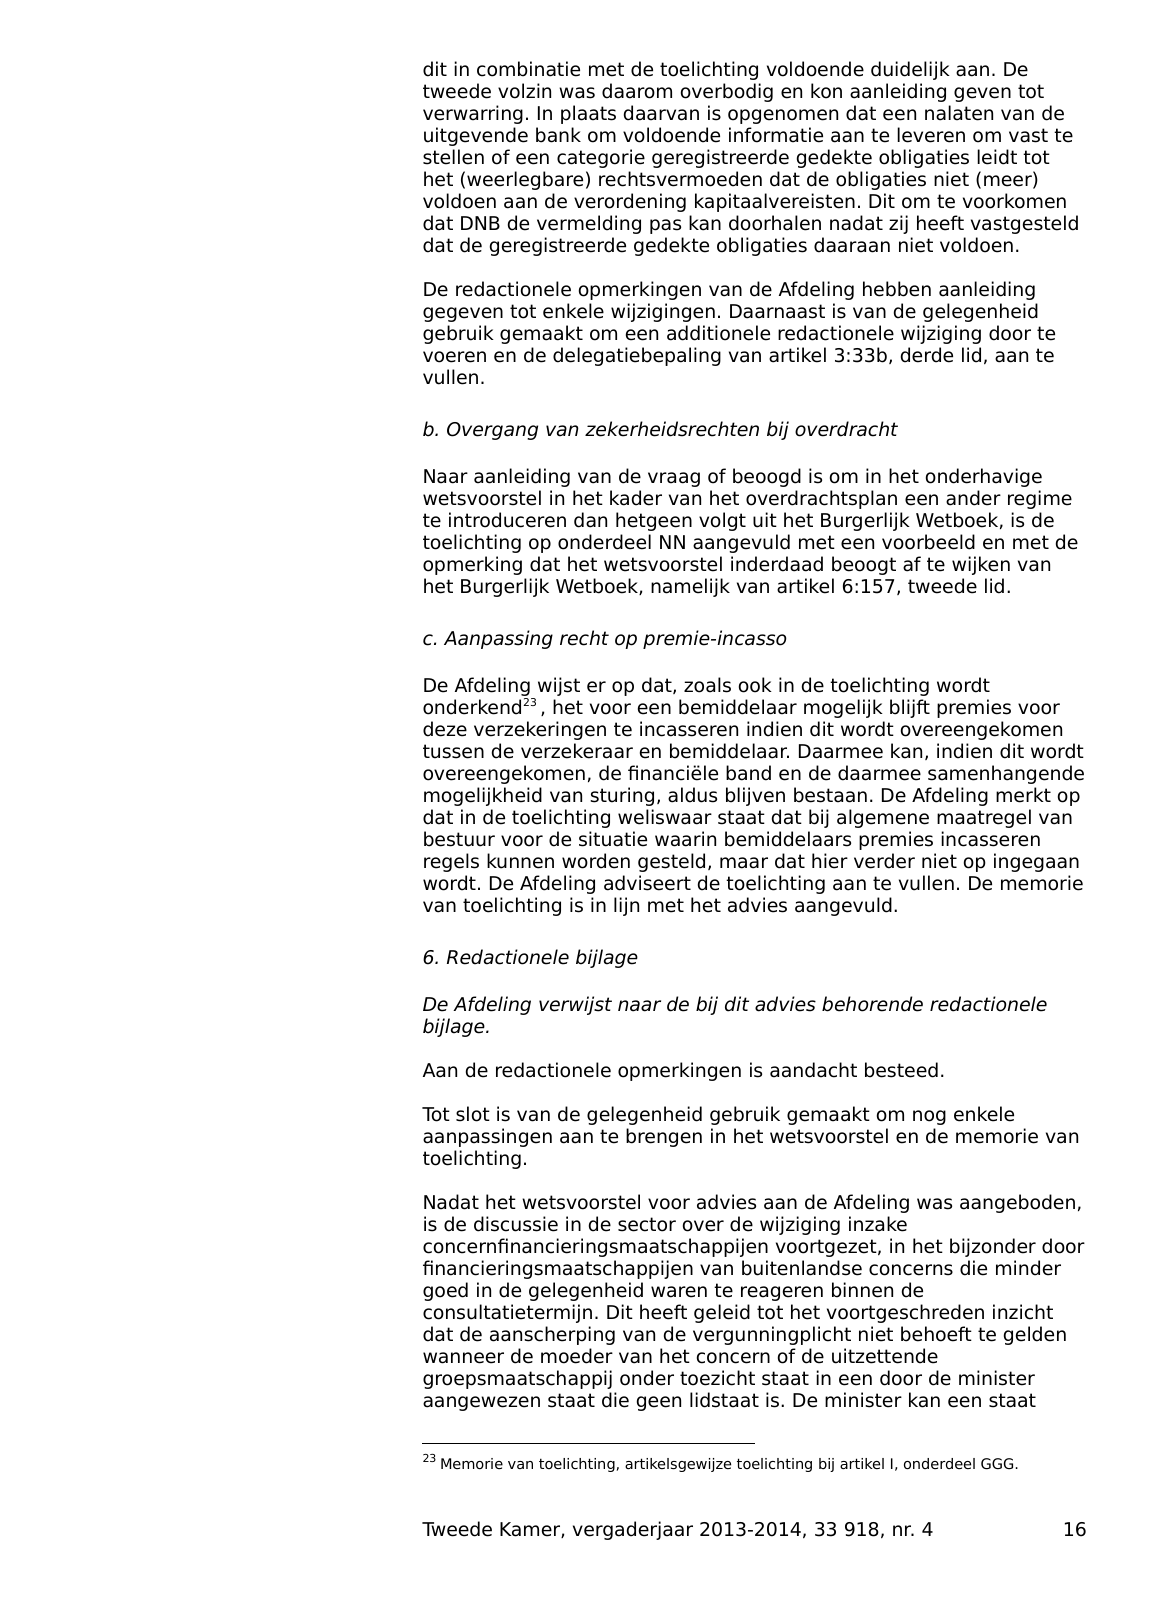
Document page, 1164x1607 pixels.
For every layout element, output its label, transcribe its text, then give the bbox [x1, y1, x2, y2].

text Nadat het wetsvoorstel voor advies aan de Afdeling was aangeboden, is de discussie in de sector over de wijziging inzake concernfinancieringsmaatschappijen voortgezet, in het bijzonder door financieringsmaatschappijen van buitenlandse concerns die minder goed in de gelegenheid waren te reageren binnen de consultatietermijn. Dit heeft geleid tot het voortgeschreden inzicht dat de aanscherping van de vergunningplicht niet behoeft te gelden wanneer de moeder van het concern of de uitzettende groepsmaatschappij onder toezicht staat in een door de minister aangewezen staat die geen lidstaat is. De minister kan een staat [422, 1192, 1087, 1412]
text De Afdeling verwijst naar de bij dit advies behorende redactionele bijlage. [422, 993, 1087, 1037]
text dit in combinatie met de toelichting voldoende duidelijk aan. De tweede volzin was daarom overbodig en kon aanleiding geven tot verwarring. In plaats daarvan is opgenomen dat een nalaten van de uitgevende bank om voldoende informatie aan te leveren om vast te stellen of een categorie geregistreerde gedekte obligaties leidt tot het (weerlegbare) rechtsvermoeden dat de obligaties niet (meer) voldoen aan de verordening kapitaalvereisten. Dit om te voorkomen dat DNB de vermelding pas kan doorhalen nadat zij heeft vastgesteld dat de geregistreerde gedekte obligaties daaraan niet voldoen. [422, 59, 1087, 257]
text Aan de redactionele opmerkingen is aandacht besteed. [422, 1060, 1087, 1082]
text De Afdeling wijst er op dat, zoals ook in de toelichting wordt onderkend, het voor een bemiddelaar mogelijk blijft premies voor deze verzekeringen te incasseren indien dit wordt overeengekomen tussen de verzekeraar en bemiddelaar. Daarmee kan, indien dit wordt overeengekomen, de financiële band en de daarmee samenhangende mogelijkheid van sturing, aldus blijven bestaan. De Afdeling merkt op dat in de toelichting weliswaar staat dat bij algemene maatregel van bestuur voor de situatie waarin bemiddelaars premies incasseren regels kunnen worden gesteld, maar dat hier verder niet op ingegaan wordt. De Afdeling adviseert de toelichting aan te vullen. De memorie van toelichting is in lijn met het advies aangevuld. [422, 675, 1087, 917]
subtitle c. Aanpassing recht op premie-incasso [422, 628, 1087, 650]
text Tot slot is van de gelegenheid gebruik gemaakt om nog enkele aanpassingen aan te brengen in het wetsvoorstel en de memorie van toelichting. [422, 1104, 1087, 1170]
subtitle 6. Redactionele bijlage [422, 947, 1087, 968]
text Naar aanleiding van de vraag of beoogd is om in het onderhavige wetsvoorstel in het kader van het overdrachtsplan een ander regime te introduceren dan hetgeen volgt uit het Burgerlijk Wetboek, is de toelichting op onderdeel NN aangevuld met een voorbeeld en met de opmerking dat het wetsvoorstel inderdaad beoogt af te wijken van het Burgerlijk Wetboek, namelijk van artikel 6:157, tweede lid. [422, 466, 1087, 598]
text Memorie van toelichting, artikelsgewijze toelichting bij artikel I, onderdeel GGG. [422, 1452, 1087, 1474]
text De redactionele opmerkingen van de Afdeling hebben aanleiding gegeven tot enkele wijzigingen. Daarnaast is van de gelegenheid gebruik gemaakt om een additionele redactionele wijziging door te voeren en de delegatiebepaling van artikel 3:33b, derde lid, aan te vullen. [422, 279, 1087, 389]
subtitle b. Overgang van zekerheidsrechten bij overdracht [422, 419, 1087, 441]
